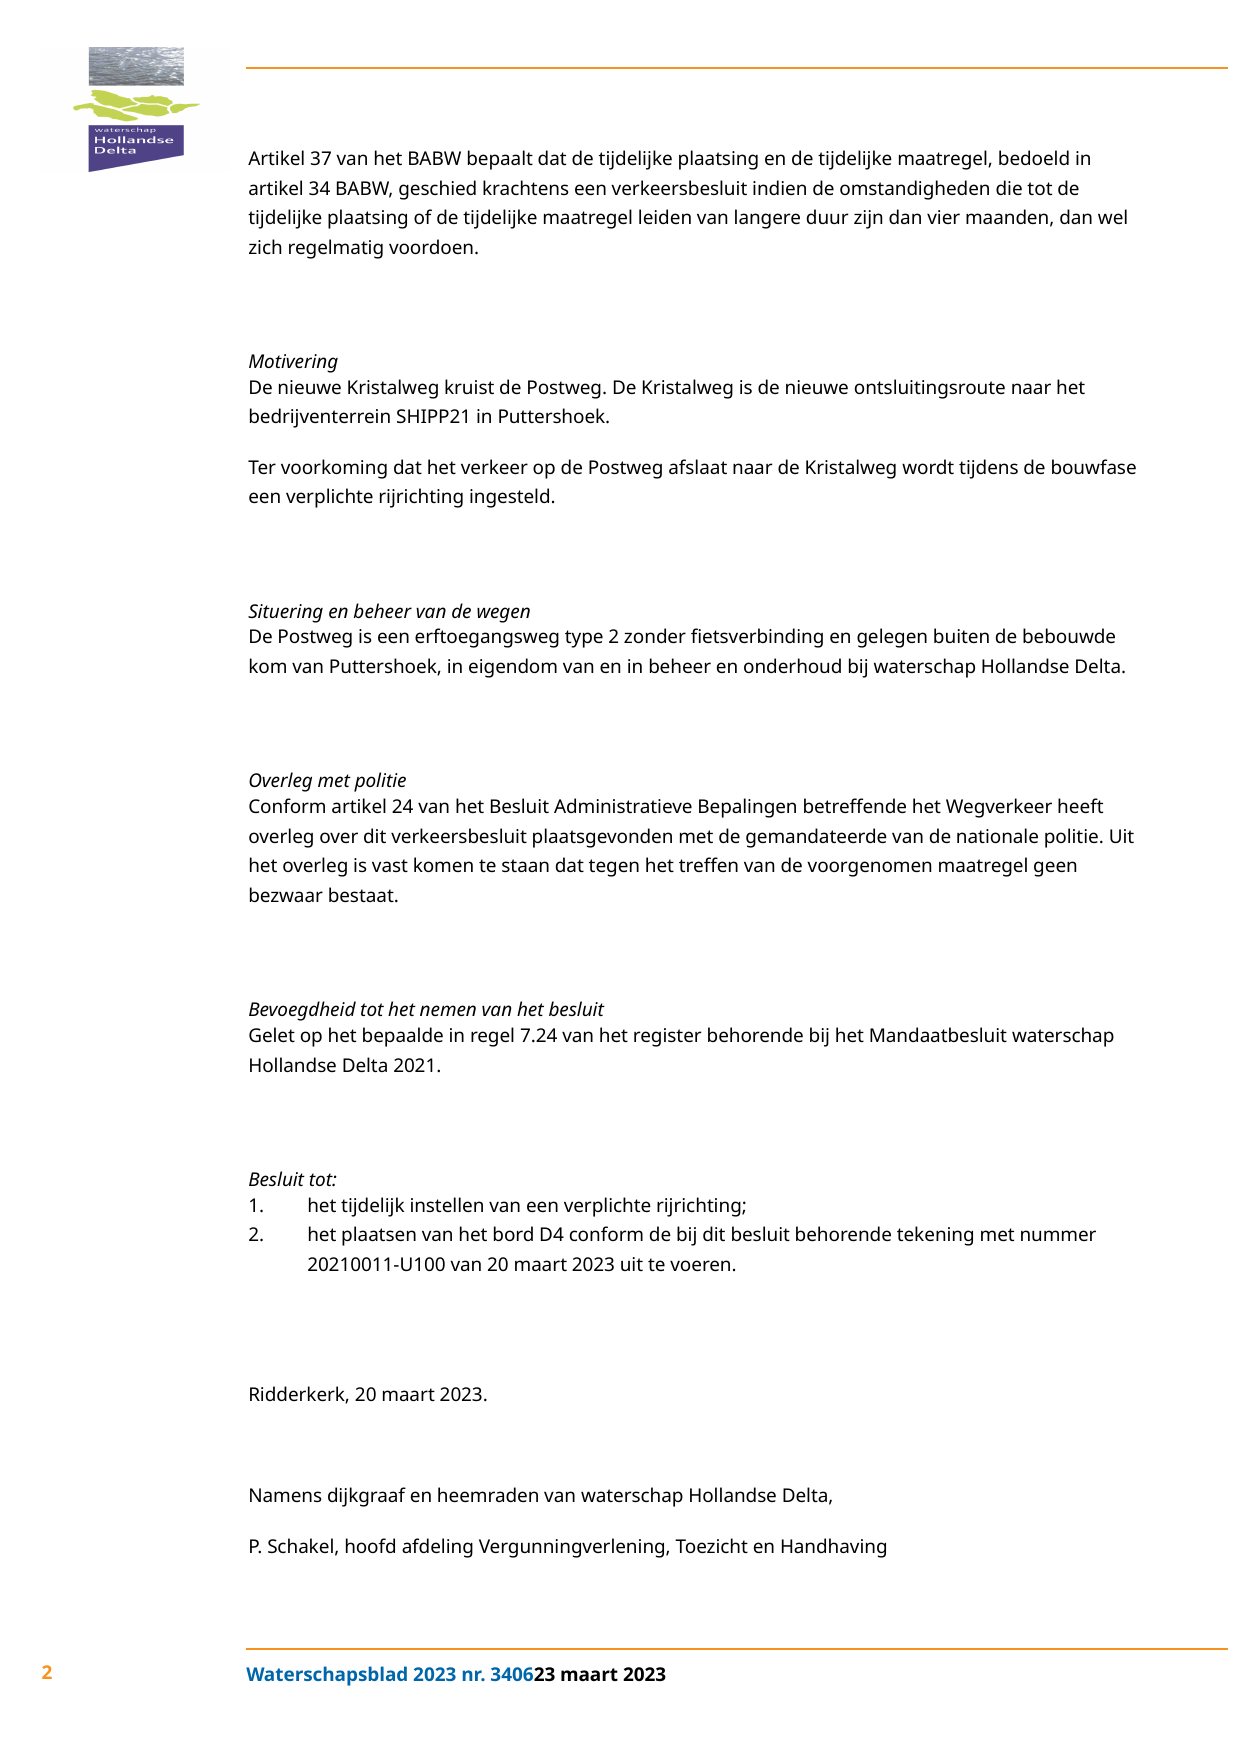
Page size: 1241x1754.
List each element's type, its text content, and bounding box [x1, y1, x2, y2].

text Motivering [248, 348, 1152, 374]
text Situering en beheer van de wegen [248, 598, 1152, 624]
text Overleg met politie [248, 768, 1152, 793]
text Namens dijkgraaf en heemraden van waterschap Hollandse Delta, [248, 1482, 1152, 1508]
text Conform artikel 24 van het Besluit Administratieve Bepalingen betreffende het Wegverkeer heeft overleg over dit verkeersbesluit plaatsgevonden met de gemandateerde van de nationale politie. Uit het overleg is vast komen te staan dat tegen het treffen van de voorgenomen maatregel geen bezwaar bestaat. [248, 793, 1152, 908]
text De Postweg is een erftoegangsweg type 2 zonder fietsverbinding en gelegen buiten de bebouwde kom van Puttershoek, in eigendom van en in beheer en onderhoud bij waterschap Hollandse Delta. [248, 624, 1152, 679]
picture [41, 47, 231, 172]
list het tijdelijk instellen van een verplichte rijrichting; [248, 1192, 1152, 1218]
text Artikel 37 van het BABW bepaalt dat de tijdelijke plaatsing en de tijdelijke maatregel, bedoeld in artikel 34 BABW, geschied krachtens een verkeersbesluit indien de omstandigheden die tot de tijdelijke plaatsing of de tijdelijke maatregel leiden van langere duur zijn dan vier maanden, dan wel zich regelmatig voordoen. [248, 145, 1152, 260]
text Ter voorkoming dat het verkeer op de Postweg afslaat naar de Kristalweg wordt tijdens de bouwfase een verplichte rijrichting ingesteld. [248, 454, 1152, 509]
text Besluit tot: [248, 1166, 1152, 1192]
list het plaatsen van het bord D4 conform de bij dit besluit behorende tekening met nummer 20210011-U100 van 20 maart 2023 uit te voeren. [248, 1222, 1152, 1277]
text P. Schakel, hoofd afdeling Vergunningverlening, Toezicht en Handhaving [248, 1533, 1152, 1558]
text Bevoegdheid tot het nemen van het besluit [248, 997, 1152, 1022]
text Gelet op het bepaalde in regel 7.24 van het register behorende bij het Mandaatbesluit waterschap Hollandse Delta 2021. [248, 1022, 1152, 1078]
text De nieuwe Kristalweg kruist de Postweg. De Kristalweg is de nieuwe ontsluitingsroute naar het bedrijventerrein SHIPP21 in Puttershoek. [248, 374, 1152, 429]
text Ridderkerk, 20 maart 2023. [248, 1382, 1152, 1407]
